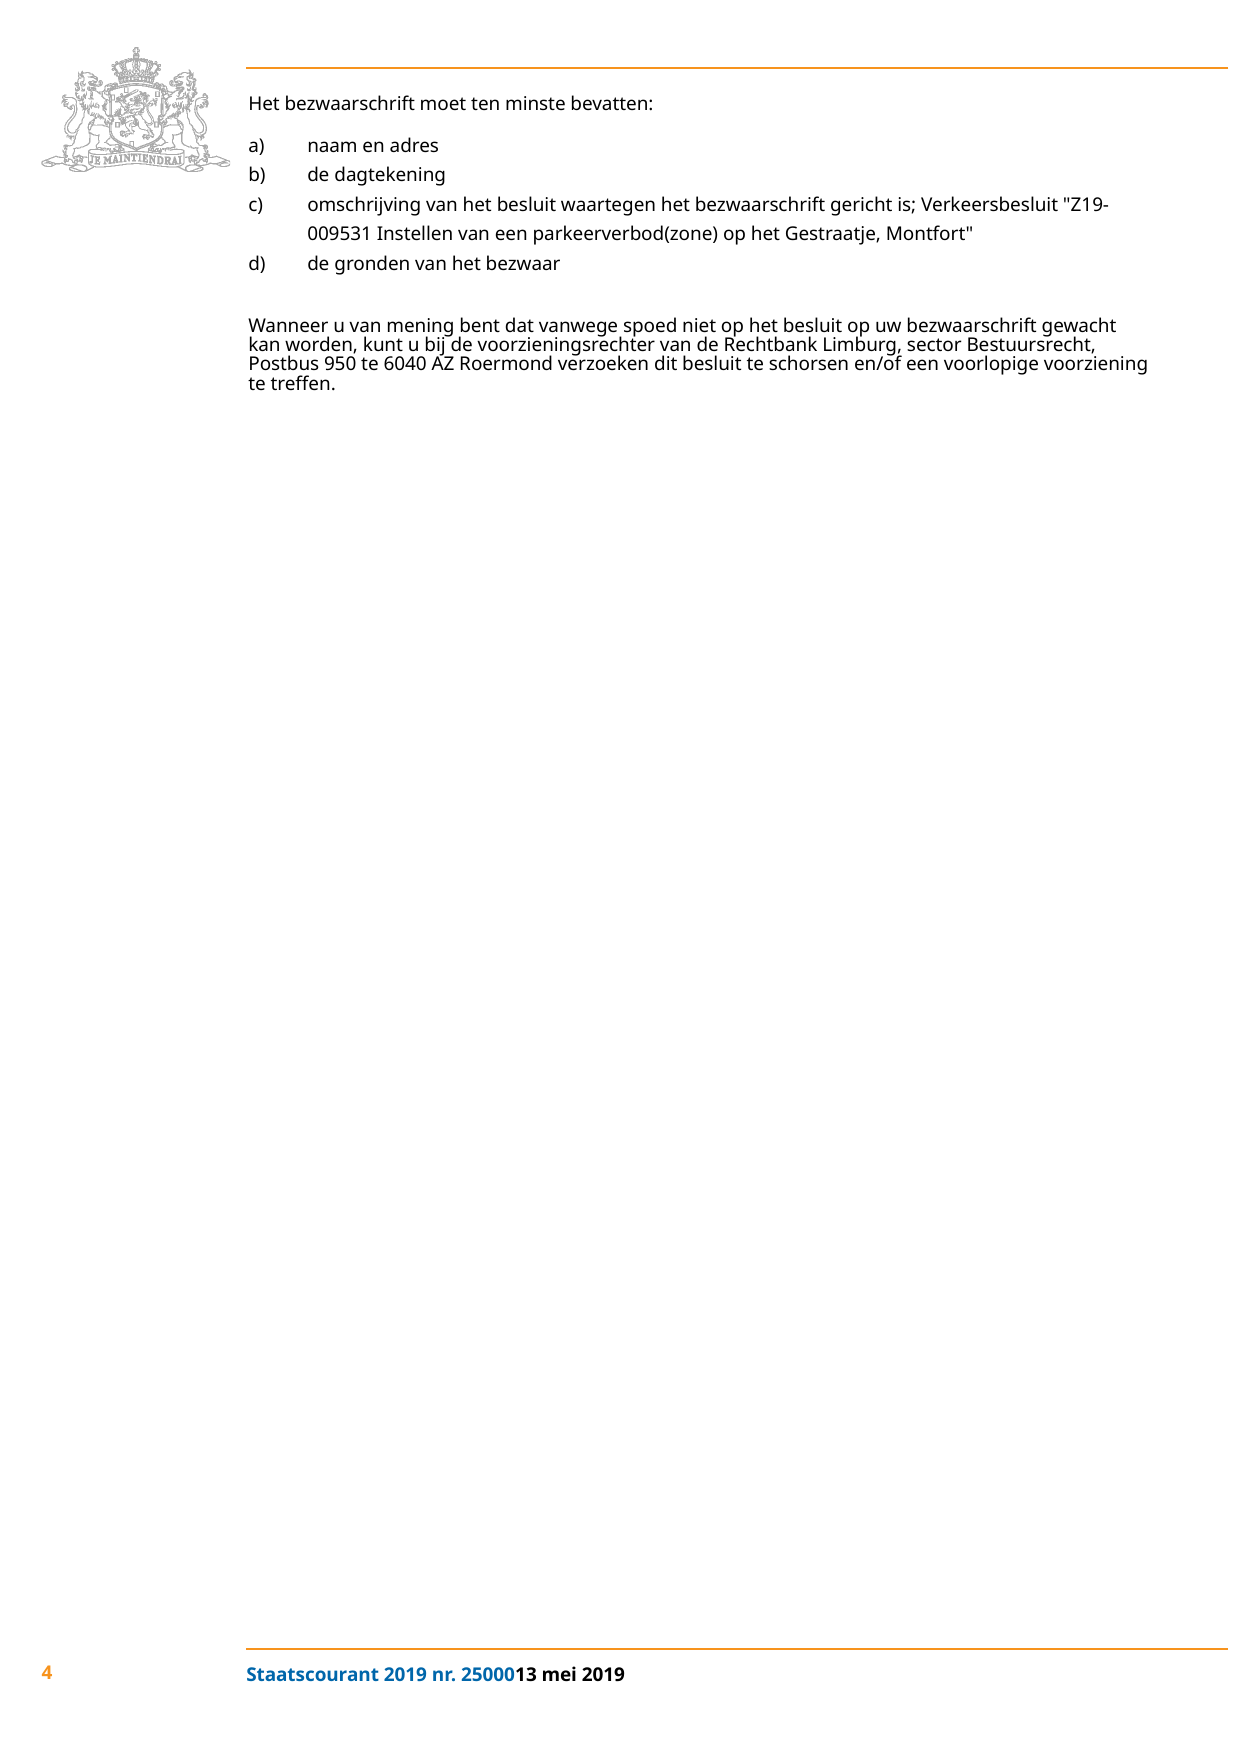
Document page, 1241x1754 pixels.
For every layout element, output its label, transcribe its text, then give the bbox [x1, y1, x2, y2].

picture [41, 47, 231, 172]
list de gronden van het bezwaar [248, 250, 1152, 276]
text Het bezwaarschrift moet ten minste bevatten: [248, 95, 1152, 114]
list naam en adres [248, 132, 1152, 157]
list de dagtekening [248, 161, 1152, 187]
list omschrijving van het besluit waartegen het bezwaarschrift gericht is; Verkeersbesluit "Z19-009531 Instellen van een parkeerverbod(zone) op het Gestraatje, Montfort" [248, 191, 1152, 246]
text Wanneer u van mening bent dat vanwege spoed niet op het besluit op uw bezwaarschrift gewacht kan worden, kunt u bij de voorzieningsrechter van de Rechtbank Limburg, sector Bestuursrecht, Postbus 950 te 6040 AZ Roermond verzoeken dit besluit te schorsen en/of een voorlopige voorziening te treffen. [248, 317, 1152, 394]
